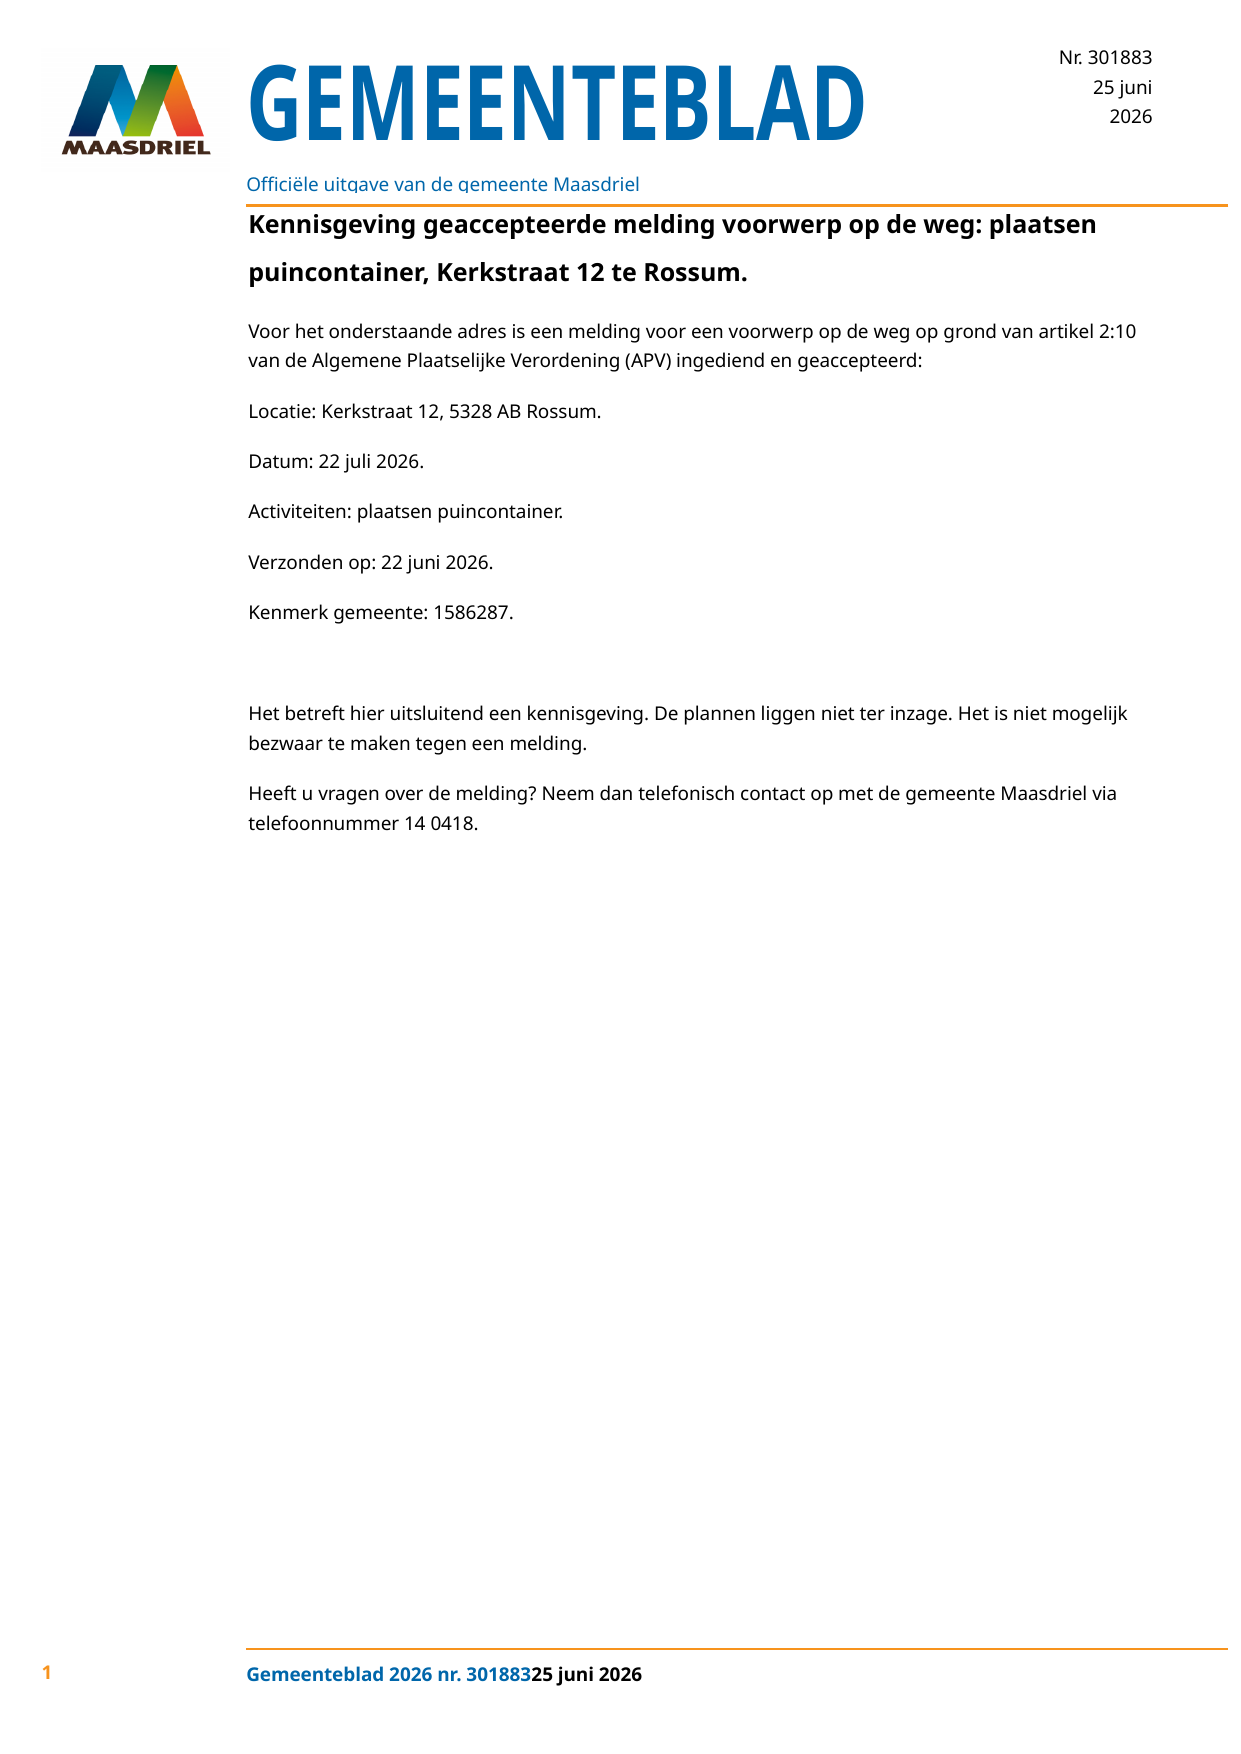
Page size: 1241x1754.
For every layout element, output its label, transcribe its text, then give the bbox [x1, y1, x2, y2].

text Datum: 22 juli 2026. [248, 448, 1152, 474]
text Heeft u vragen over de melding? Neem dan telefonisch contact op met de gemeente Maasdriel via telefoonnummer 14 0418. [248, 780, 1152, 836]
text Verzonden op: 22 juni 2026. [248, 549, 1152, 575]
text Het betreft hier uitsluitend een kennisgeving. De plannen liggen niet ter inzage. Het is niet mogelijk bezwaar te maken tegen een melding. [248, 700, 1152, 756]
text Activiteiten: plaatsen puincontainer. [248, 499, 1152, 524]
text Voor het onderstaande adres is een melding voor een voorwerp op de weg op grond van artikel 2:10 van de Algemene Plaatselijke Verordening (APV) ingediend en geaccepteerd: [248, 318, 1152, 373]
picture [41, 47, 231, 172]
text Kennisgeving geaccepteerde melding voorwerp op de weg: plaatsen puincontainer, Kerkstraat 12 te Rossum. [248, 207, 1152, 288]
text Kenmerk gemeente: 1586287. [248, 599, 1152, 625]
text Locatie: Kerkstraat 12, 5328 AB Rossum. [248, 398, 1152, 424]
